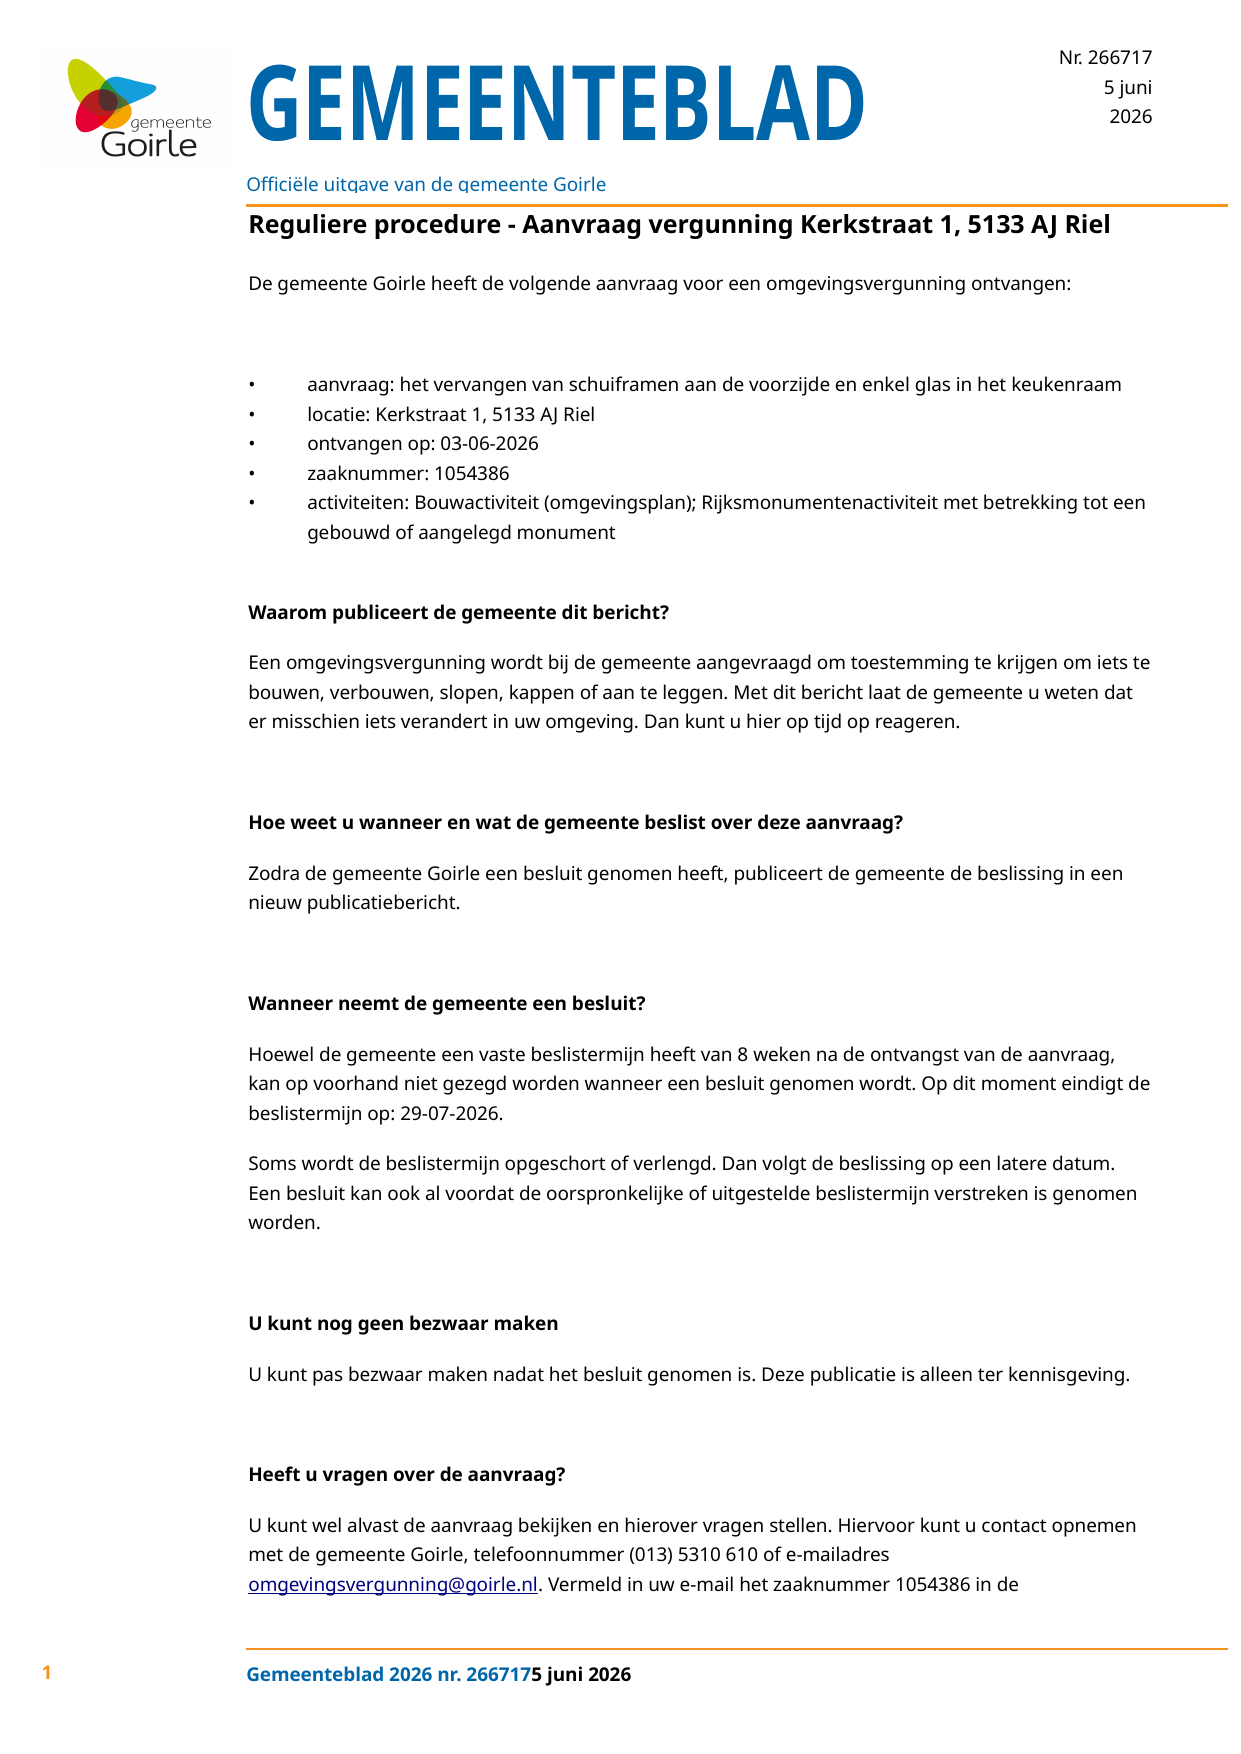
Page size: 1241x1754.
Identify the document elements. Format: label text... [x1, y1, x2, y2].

text U kunt nog geen bezwaar maken [248, 1310, 1152, 1336]
list activiteiten: Bouwactiviteit (omgevingsplan); Rijksmonumentenactiviteit met betrekking tot een gebouwd of aangelegd monument [248, 489, 1152, 545]
list zaaknummer: 1054386 [248, 460, 1152, 486]
list aanvraag: het vervangen van schuiframen aan de voorzijde en enkel glas in het keukenraam [248, 371, 1152, 397]
picture [41, 47, 231, 172]
text De gemeente Goirle heeft de volgende aanvraag voor een omgevingsvergunning ontvangen: [248, 270, 1152, 296]
text Een omgevingsvergunning wordt bij de gemeente aangevraagd om toestemming te krijgen om iets te bouwen, verbouwen, slopen, kappen of aan te leggen. Met dit bericht laat de gemeente u weten dat er misschien iets verandert in uw omgeving. Dan kunt u hier op tijd op reageren. [248, 649, 1152, 734]
list locatie: Kerkstraat 1, 5133 AJ Riel [248, 401, 1152, 426]
text Soms wordt de beslistermijn opgeschort of verlengd. Dan volgt de beslissing op een latere datum. Een besluit kan ook al voordat de oorspronkelijke of uitgestelde beslistermijn verstreken is genomen worden. [248, 1150, 1152, 1235]
text Wanneer neemt de gemeente een besluit? [248, 990, 1152, 1016]
text U kunt wel alvast de aanvraag bekijken en hierover vragen stellen. Hiervoor kunt u contact opnemen met de gemeente Goirle, telefoonnummer (013) 5310 610 of e-mailadres omgevingsvergunning@goirle.nl. Vermeld in uw e-mail het zaaknummer 1054386 in de [248, 1512, 1152, 1597]
text U kunt pas bezwaar maken nadat het besluit genomen is. Deze publicatie is alleen ter kennisgeving. [248, 1361, 1152, 1386]
text Heeft u vragen over de aanvraag? [248, 1462, 1152, 1487]
text Reguliere procedure - Aanvraag vergunning Kerkstraat 1, 5133 AJ Riel [248, 207, 1152, 241]
text Waarom publiceert de gemeente dit bericht? [248, 599, 1152, 625]
list ontvangen op: 03-06-2026 [248, 430, 1152, 456]
text Hoewel de gemeente een vaste beslistermijn heeft van 8 weken na de ontvangst van de aanvraag, kan op voorhand niet gezegd worden wanneer een besluit genomen wordt. Op dit moment eindigt de beslistermijn op: 29-07-2026. [248, 1041, 1152, 1126]
text Hoe weet u wanneer en wat de gemeente beslist over deze aanvraag? [248, 809, 1152, 835]
text Zodra de gemeente Goirle een besluit genomen heeft, publiceert de gemeente de beslissing in een nieuw publicatiebericht. [248, 860, 1152, 915]
